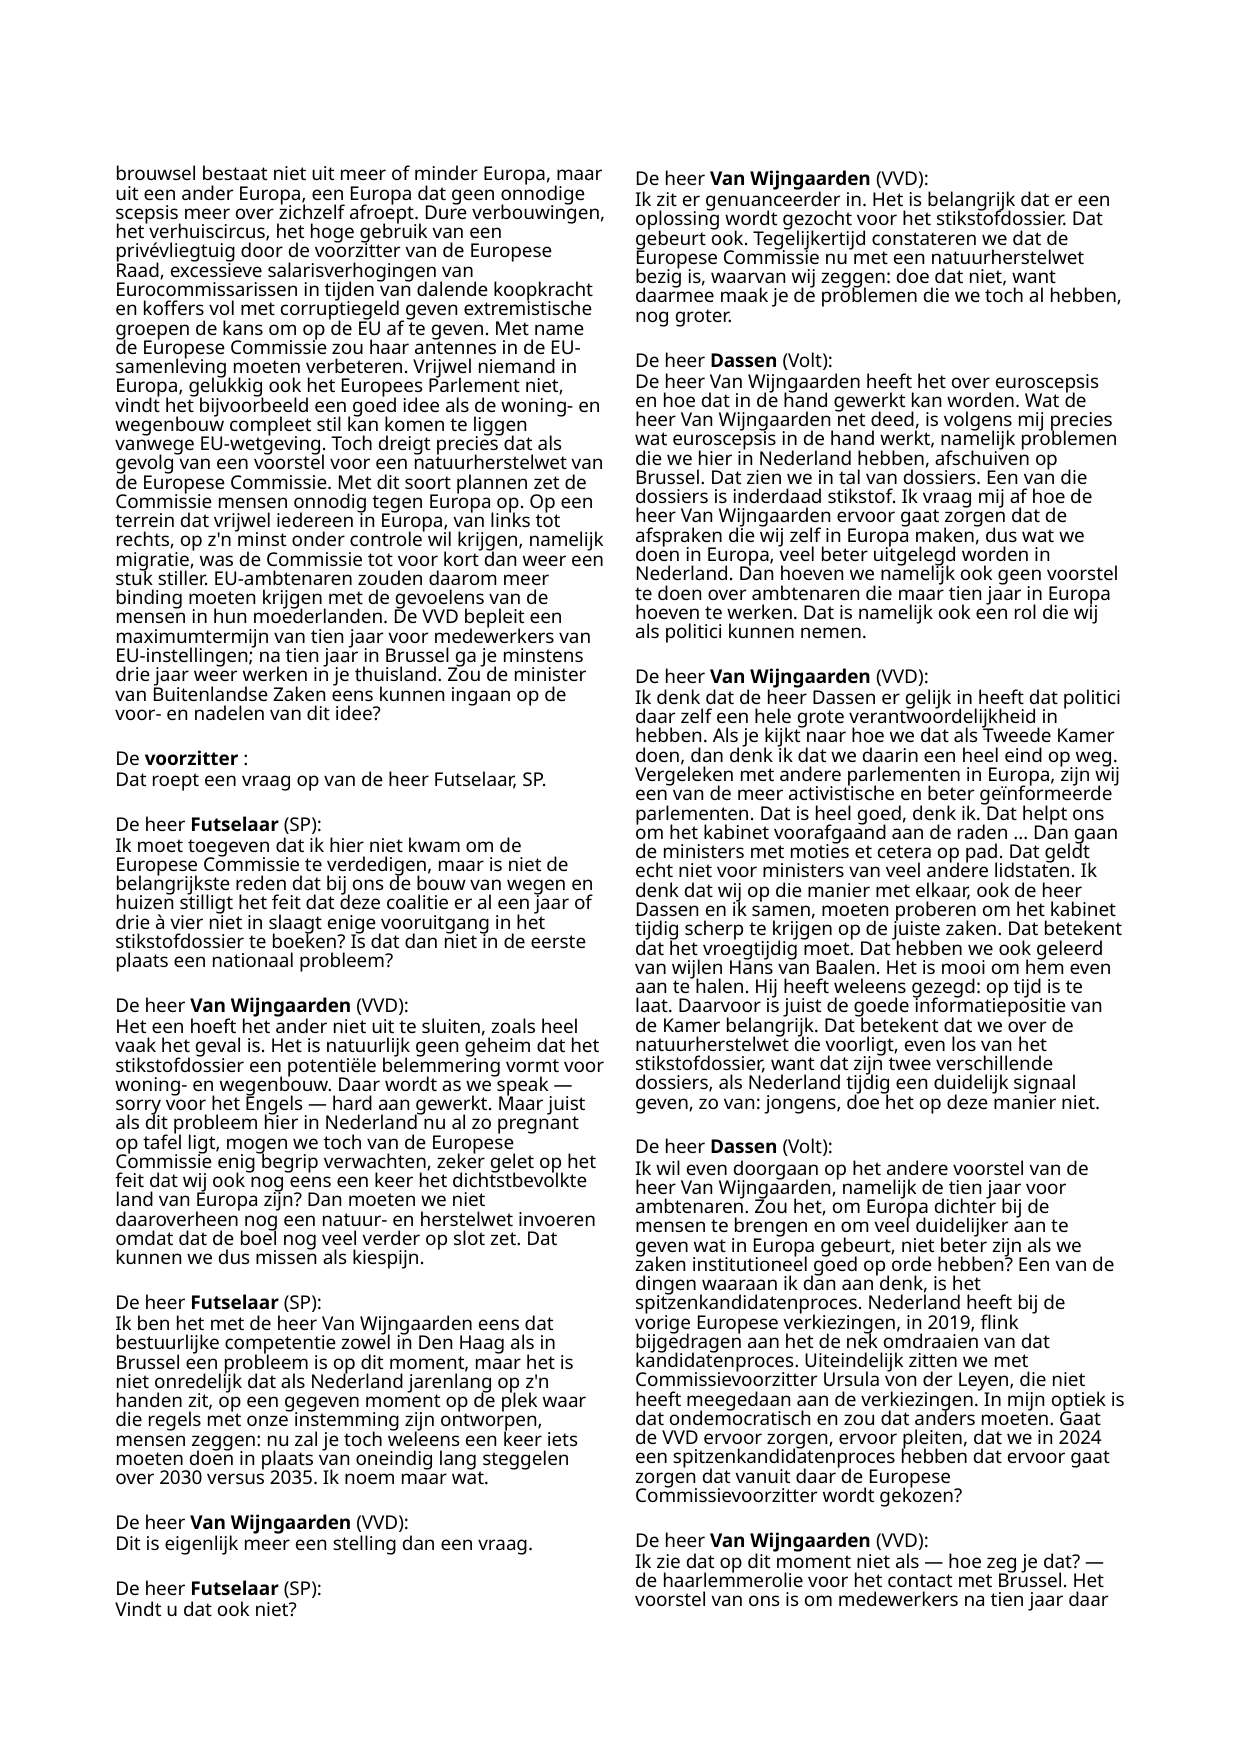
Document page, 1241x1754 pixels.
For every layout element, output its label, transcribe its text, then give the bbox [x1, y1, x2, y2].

text Ik denk dat de heer Dassen er gelijk in heeft dat politici daar zelf een hele grote verantwoordelijkheid in hebben. Als je kijkt naar hoe we dat als Tweede Kamer doen, dan denk ik dat we daarin een heel eind op weg. Vergeleken met andere parlementen in Europa, zijn wij een van de meer activistische en beter geïnformeerde parlementen. Dat is heel goed, denk ik. Dat helpt ons om het kabinet voorafgaand aan de raden … Dan gaan de ministers met moties et cetera op pad. Dat geldt echt niet voor ministers van veel andere lidstaten. Ik denk dat wij op die manier met elkaar, ook de heer Dassen en ik samen, moeten proberen om het kabinet tijdig scherp te krijgen op de juiste zaken. Dat betekent dat het vroegtijdig moet. Dat hebben we ook geleerd van wijlen Hans van Baalen. Het is mooi om hem even aan te halen. Hij heeft weleens gezegd: op tijd is te laat. Daarvoor is juist de goede informatiepositie van de Kamer belangrijk. Dat betekent dat we over de natuurherstelwet die voorligt, even los van het stikstofdossier, want dat zijn twee verschillende dossiers, als Nederland tijdig een duidelijk signaal geven, zo van: jongens, doe het op deze manier niet. [635, 689, 1125, 1113]
text De heer Futselaar (SP): [115, 811, 605, 837]
text De heer Van Wijngaarden (VVD): [635, 165, 1125, 191]
text De heer Dassen (Volt): [635, 1134, 1125, 1159]
text Ik ben het met de heer Van Wijngaarden eens dat bestuurlijke competentie zowel in Den Haag als in Brussel een probleem is op dit moment, maar het is niet onredelijk dat als Nederland jarenlang op z'n handen zit, op een gegeven moment op de plek waar die regels met onze instemming zijn ontworpen, mensen zeggen: nu zal je toch weleens een keer iets moeten doen in plaats van oneindig lang steggelen over 2030 versus 2035. Ik noem maar wat. [115, 1315, 605, 1488]
text brouwsel bestaat niet uit meer of minder Europa, maar uit een ander Europa, een Europa dat geen onnodige scepsis meer over zichzelf afroept. Dure verbouwingen, het verhuiscircus, het hoge gebruik van een privévliegtuig door de voorzitter van de Europese Raad, excessieve salarisverhogingen van Eurocommissarissen in tijden van dalende koopkracht en koffers vol met corruptiegeld geven extremistische groepen de kans om op de EU af te geven. Met name de Europese Commissie zou haar antennes in de EU-samenleving moeten verbeteren. Vrijwel niemand in Europa, gelukkig ook het Europees Parlement niet, vindt het bijvoorbeeld een goed idee als de woning- en wegenbouw compleet stil kan komen te liggen vanwege EU-wetgeving. Toch dreigt precies dat als gevolg van een voorstel voor een natuurherstelwet van de Europese Commissie. Met dit soort plannen zet de Commissie mensen onnodig tegen Europa op. Op een terrein dat vrijwel iedereen in Europa, van links tot rechts, op z'n minst onder controle wil krijgen, namelijk migratie, was de Commissie tot voor kort dan weer een stuk stiller. EU-ambtenaren zouden daarom meer binding moeten krijgen met de gevoelens van de mensen in hun moederlanden. De VVD bepleit een maximumtermijn van tien jaar voor medewerkers van EU-instellingen; na tien jaar in Brussel ga je minstens drie jaar weer werken in je thuisland. Zou de minister van Buitenlandse Zaken eens kunnen ingaan op de voor- en nadelen van dit idee? [115, 165, 605, 724]
text De heer Futselaar (SP): [115, 1575, 605, 1601]
text De heer Van Wijngaarden (VVD): [635, 1527, 1125, 1553]
text De heer Van Wijngaarden (VVD): [115, 992, 605, 1018]
text Vindt u dat ook niet? [115, 1601, 605, 1620]
text De heer Futselaar (SP): [115, 1289, 605, 1315]
text Ik zit er genuanceerder in. Het is belangrijk dat er een oplossing wordt gezocht voor het stikstofdossier. Dat gebeurt ook. Tegelijkertijd constateren we dat de Europese Commissie nu met een natuurherstelwet bezig is, waarvan wij zeggen: doe dat niet, want daarmee maak je de problemen die we toch al hebben, nog groter. [635, 191, 1125, 326]
text De heer Dassen (Volt): [635, 347, 1125, 373]
text Het een hoeft het ander niet uit te sluiten, zoals heel vaak het geval is. Het is natuurlijk geen geheim dat het stikstofdossier een potentiële belemmering vormt voor woning- en wegenbouw. Daar wordt as we speak — sorry voor het Engels — hard aan gewerkt. Maar juist als dit probleem hier in Nederland nu al zo pregnant op tafel ligt, mogen we toch van de Europese Commissie enig begrip verwachten, zeker gelet op het feit dat wij ook nog eens een keer het dichtstbevolkte land van Europa zijn? Dan moeten we niet daaroverheen nog een natuur- en herstelwet invoeren omdat dat de boel nog veel verder op slot zet. Dat kunnen we dus missen als kiespijn. [115, 1018, 605, 1268]
text De heer Van Wijngaarden heeft het over euroscepsis en hoe dat in de hand gewerkt kan worden. Wat de heer Van Wijngaarden net deed, is volgens mij precies wat euroscepsis in de hand werkt, namelijk problemen die we hier in Nederland hebben, afschuiven op Brussel. Dat zien we in tal van dossiers. Een van die dossiers is inderdaad stikstof. Ik vraag mij af hoe de heer Van Wijngaarden ervoor gaat zorgen dat de afspraken die wij zelf in Europa maken, dus wat we doen in Europa, veel beter uitgelegd worden in Nederland. Dan hoeven we namelijk ook geen voorstel te doen over ambtenaren die maar tien jaar in Europa hoeven te werken. Dat is namelijk ook een rol die wij als politici kunnen nemen. [635, 373, 1125, 642]
text De voorzitter : [115, 745, 605, 771]
text Ik moet toegeven dat ik hier niet kwam om de Europese Commissie te verdedigen, maar is niet de belangrijkste reden dat bij ons de bouw van wegen en huizen stilligt het feit dat deze coalitie er al een jaar of drie à vier niet in slaagt enige vooruitgang in het stikstofdossier te boeken? Is dat dan niet in de eerste plaats een nationaal probleem? [115, 837, 605, 971]
text Ik zie dat op dit moment niet als — hoe zeg je dat? — de haarlemmerolie voor het contact met Brussel. Het voorstel van ons is om medewerkers na tien jaar daar [635, 1553, 1125, 1611]
text Ik wil even doorgaan op het andere voorstel van de heer Van Wijngaarden, namelijk de tien jaar voor ambtenaren. Zou het, om Europa dichter bij de mensen te brengen en om veel duidelijker aan te geven wat in Europa gebeurt, niet beter zijn als we zaken institutioneel goed op orde hebben? Een van de dingen waaraan ik dan aan denk, is het spitzenkandidatenproces. Nederland heeft bij de vorige Europese verkiezingen, in 2019, flink bijgedragen aan het de nek omdraaien van dat kandidatenproces. Uiteindelijk zitten we met Commissievoorzitter Ursula von der Leyen, die niet heeft meegedaan aan de verkiezingen. In mijn optiek is dat ondemocratisch en zou dat anders moeten. Gaat de VVD ervoor zorgen, ervoor pleiten, dat we in 2024 een spitzenkandidatenproces hebben dat ervoor gaat zorgen dat vanuit daar de Europese Commissievoorzitter wordt gekozen? [635, 1159, 1125, 1506]
text Dit is eigenlijk meer een stelling dan een vraag. [115, 1535, 605, 1554]
text De heer Van Wijngaarden (VVD): [635, 663, 1125, 689]
text De heer Van Wijngaarden (VVD): [115, 1509, 605, 1535]
text Dat roept een vraag op van de heer Futselaar, SP. [115, 771, 605, 790]
